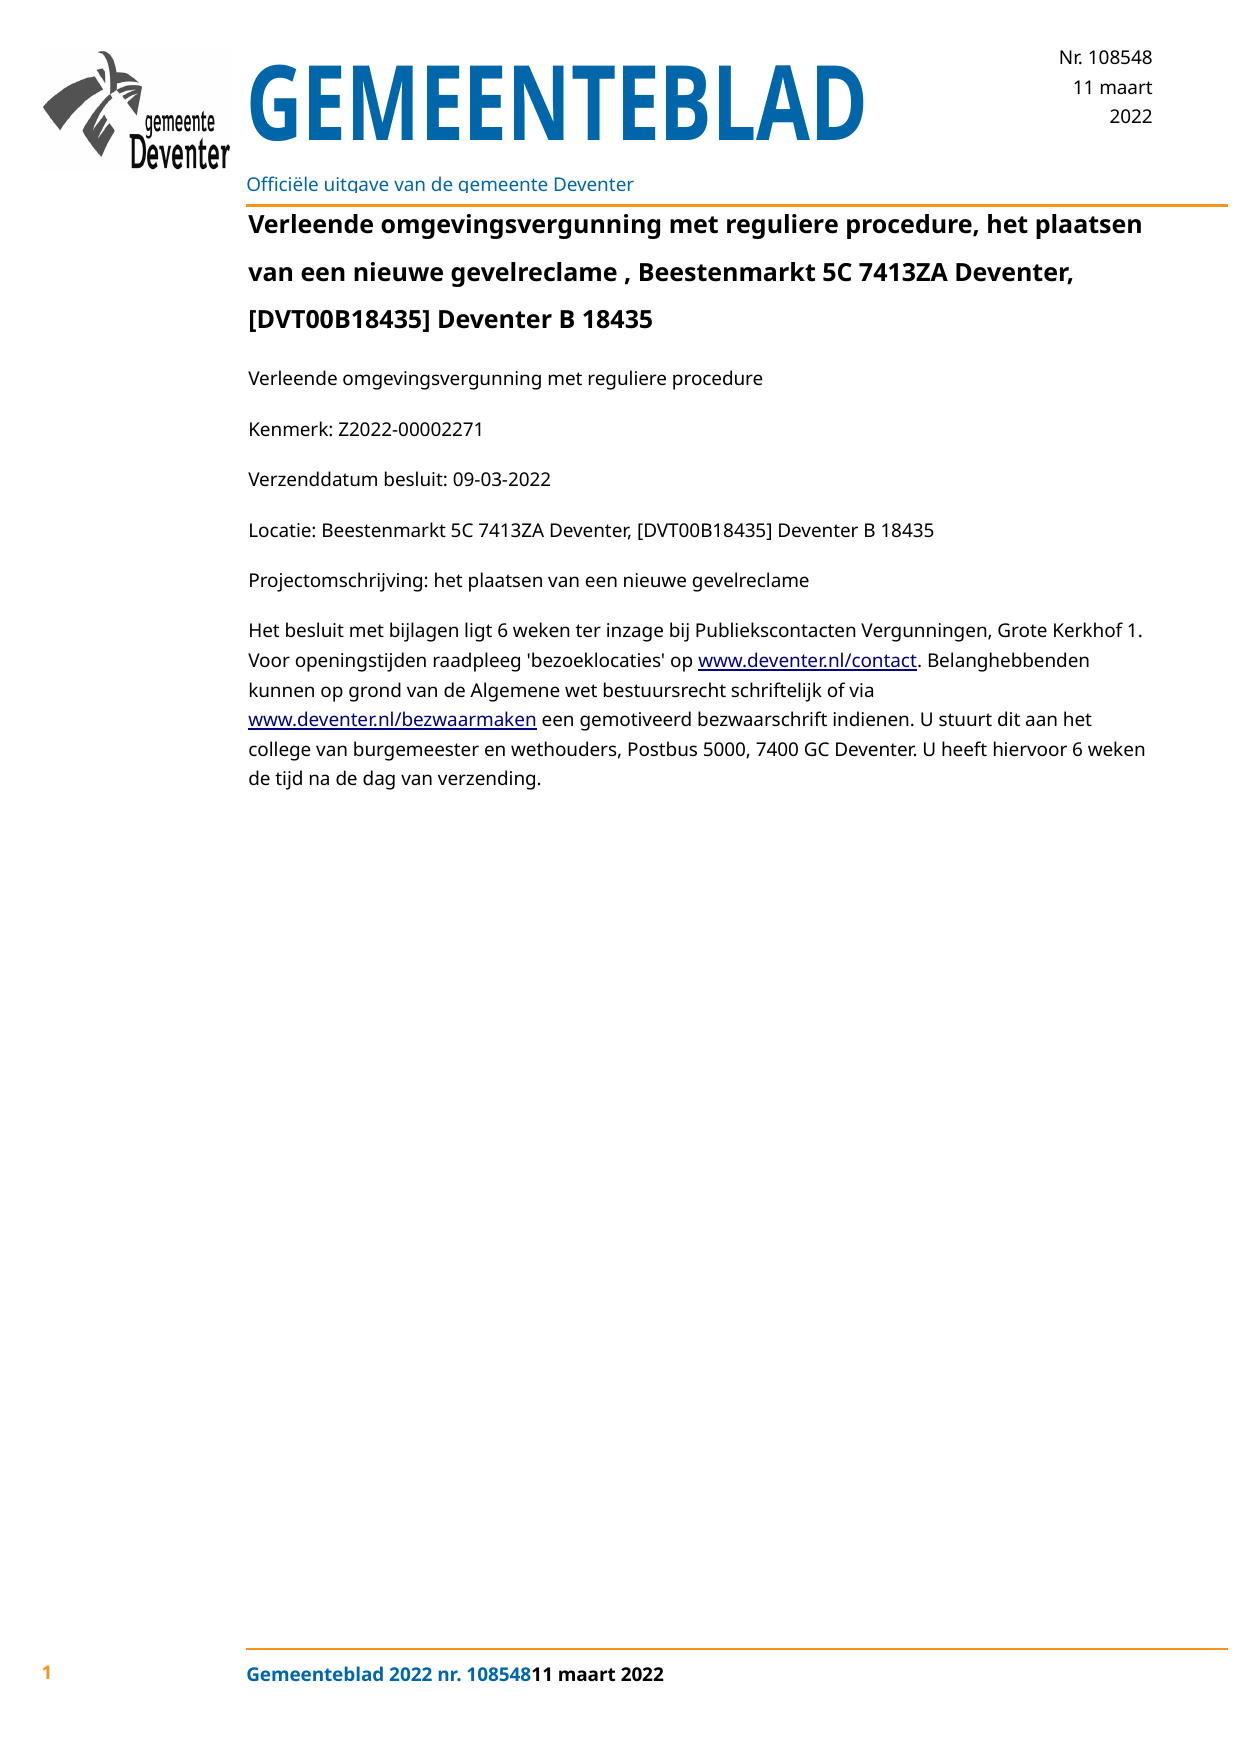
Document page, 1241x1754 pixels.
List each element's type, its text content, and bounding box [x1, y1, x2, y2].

text Verzenddatum besluit: 09-03-2022 [248, 466, 1152, 492]
text Projectomschrijving: het plaatsen van een nieuwe gevelreclame [248, 567, 1152, 593]
text Locatie: Beestenmarkt 5C 7413ZA Deventer, [DVT00B18435] Deventer B 18435 [248, 517, 1152, 542]
text Verleende omgevingsvergunning met reguliere procedure, het plaatsen van een nieuwe gevelreclame , Beestenmarkt 5C 7413ZA Deventer, [DVT00B18435] Deventer B 18435 [248, 207, 1152, 336]
text Het besluit met bijlagen ligt 6 weken ter inzage bij Publiekscontacten Vergunningen, Grote Kerkhof 1. Voor openingstijden raadpleeg 'bezoeklocaties' op www.deventer.nl/contact. Belanghebbenden kunnen op grond van de Algemene wet bestuursrecht schriftelijk of via www.deventer.nl/bezwaarmaken een gemotiveerd bezwaarschrift indienen. U stuurt dit aan het college van burgemeester en wethouders, Postbus 5000, 7400 GC Deventer. U heeft hiervoor 6 weken de tijd na de dag van verzending. [248, 618, 1152, 791]
text Kenmerk: Z2022-00002271 [248, 416, 1152, 442]
picture [41, 47, 231, 172]
text Verleende omgevingsvergunning met reguliere procedure [248, 366, 1152, 391]
